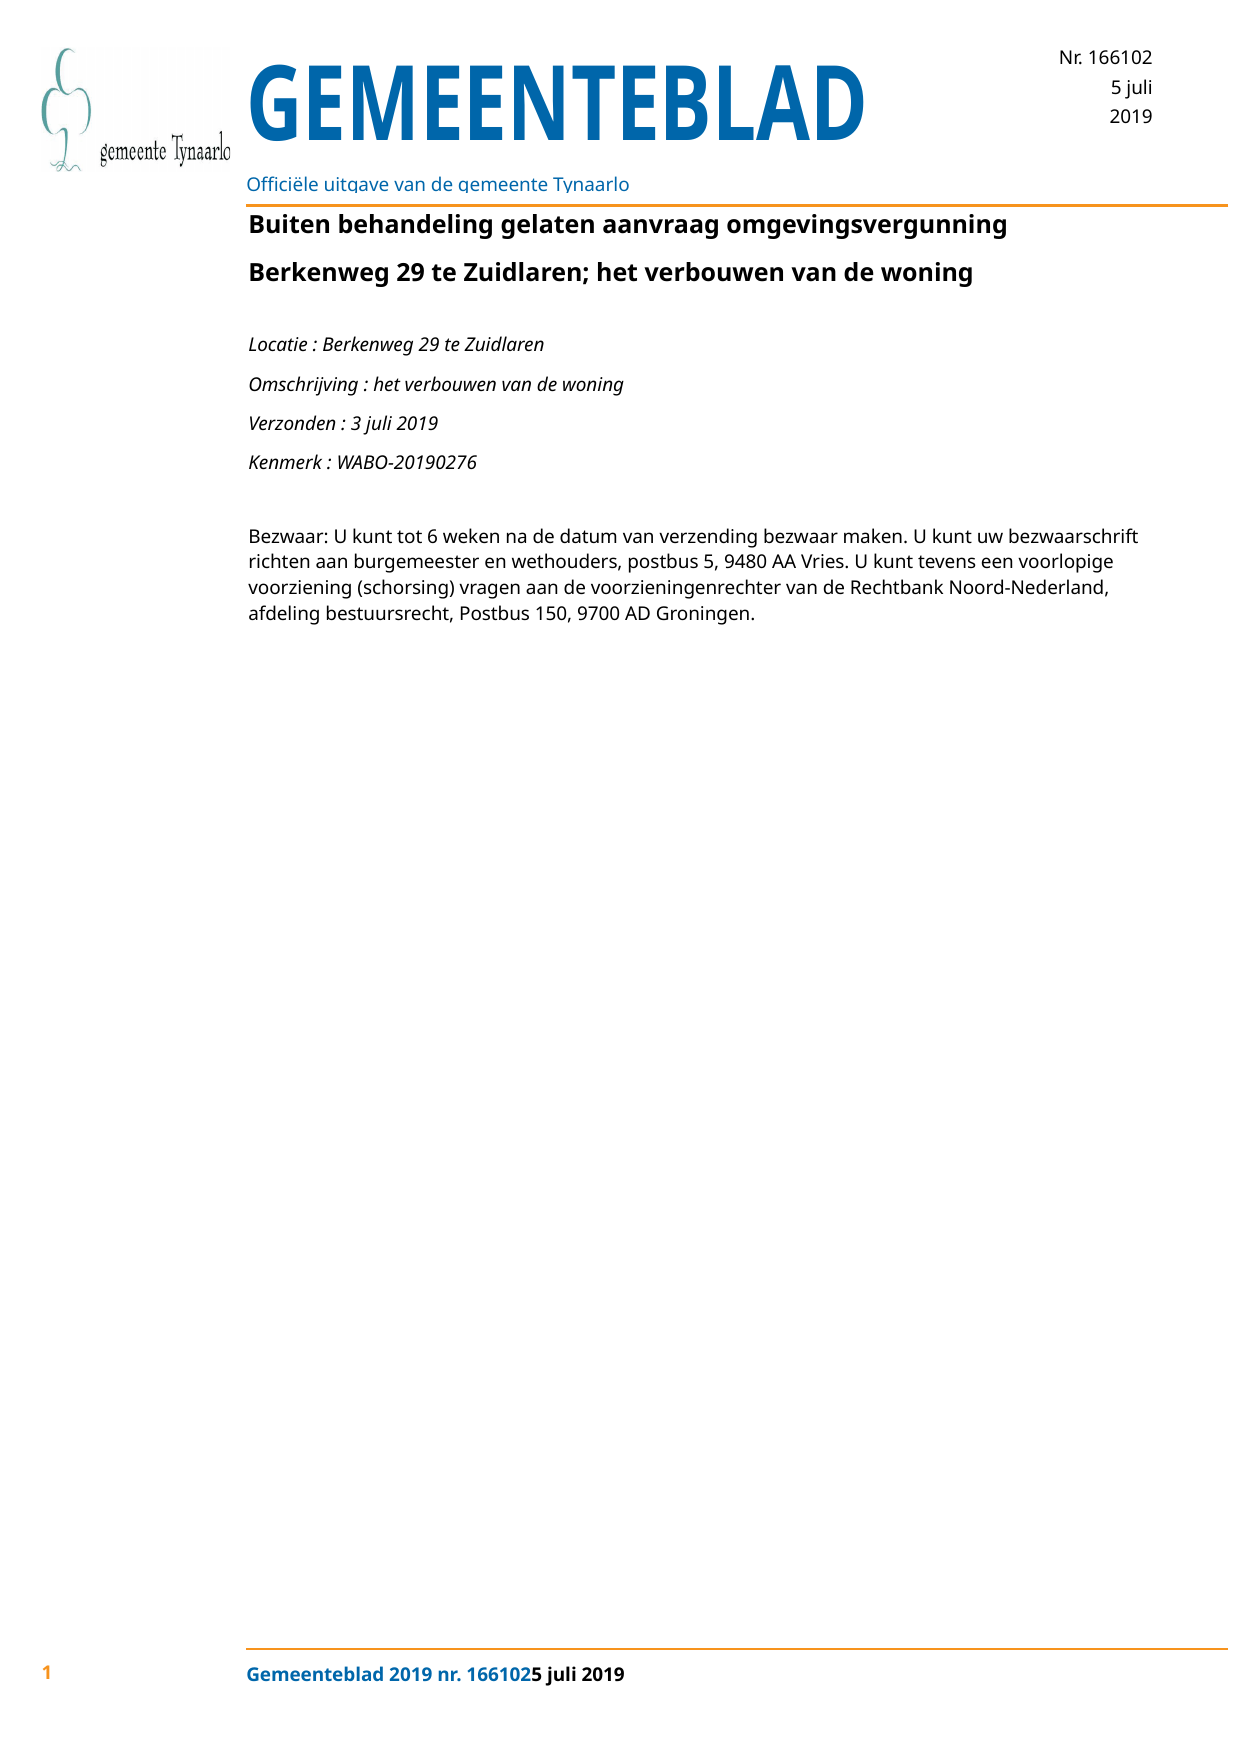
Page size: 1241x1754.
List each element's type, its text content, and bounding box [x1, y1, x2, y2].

text Omschrijving : het verbouwen van de woning [248, 371, 1152, 396]
text Verzonden : 3 juli 2019 [248, 410, 1152, 436]
text Bezwaar: U kunt tot 6 weken na de datum van verzending bezwaar maken. U kunt uw bezwaarschrift richten aan burgemeester en wethouders, postbus 5, 9480 AA Vries. U kunt tevens een voorlopige voorziening (schorsing) vragen aan de voorzieningenrechter van de Rechtbank Noord-Nederland, afdeling bestuursrecht, Postbus 150, 9700 AD Groningen. [248, 523, 1152, 626]
text Kenmerk : WABO-20190276 [248, 449, 1152, 475]
text Buiten behandeling gelaten aanvraag omgevingsvergunning Berkenweg 29 te Zuidlaren; het verbouwen van de woning [248, 207, 1152, 288]
picture [41, 47, 231, 172]
text Locatie : Berkenweg 29 te Zuidlaren [248, 331, 1152, 357]
